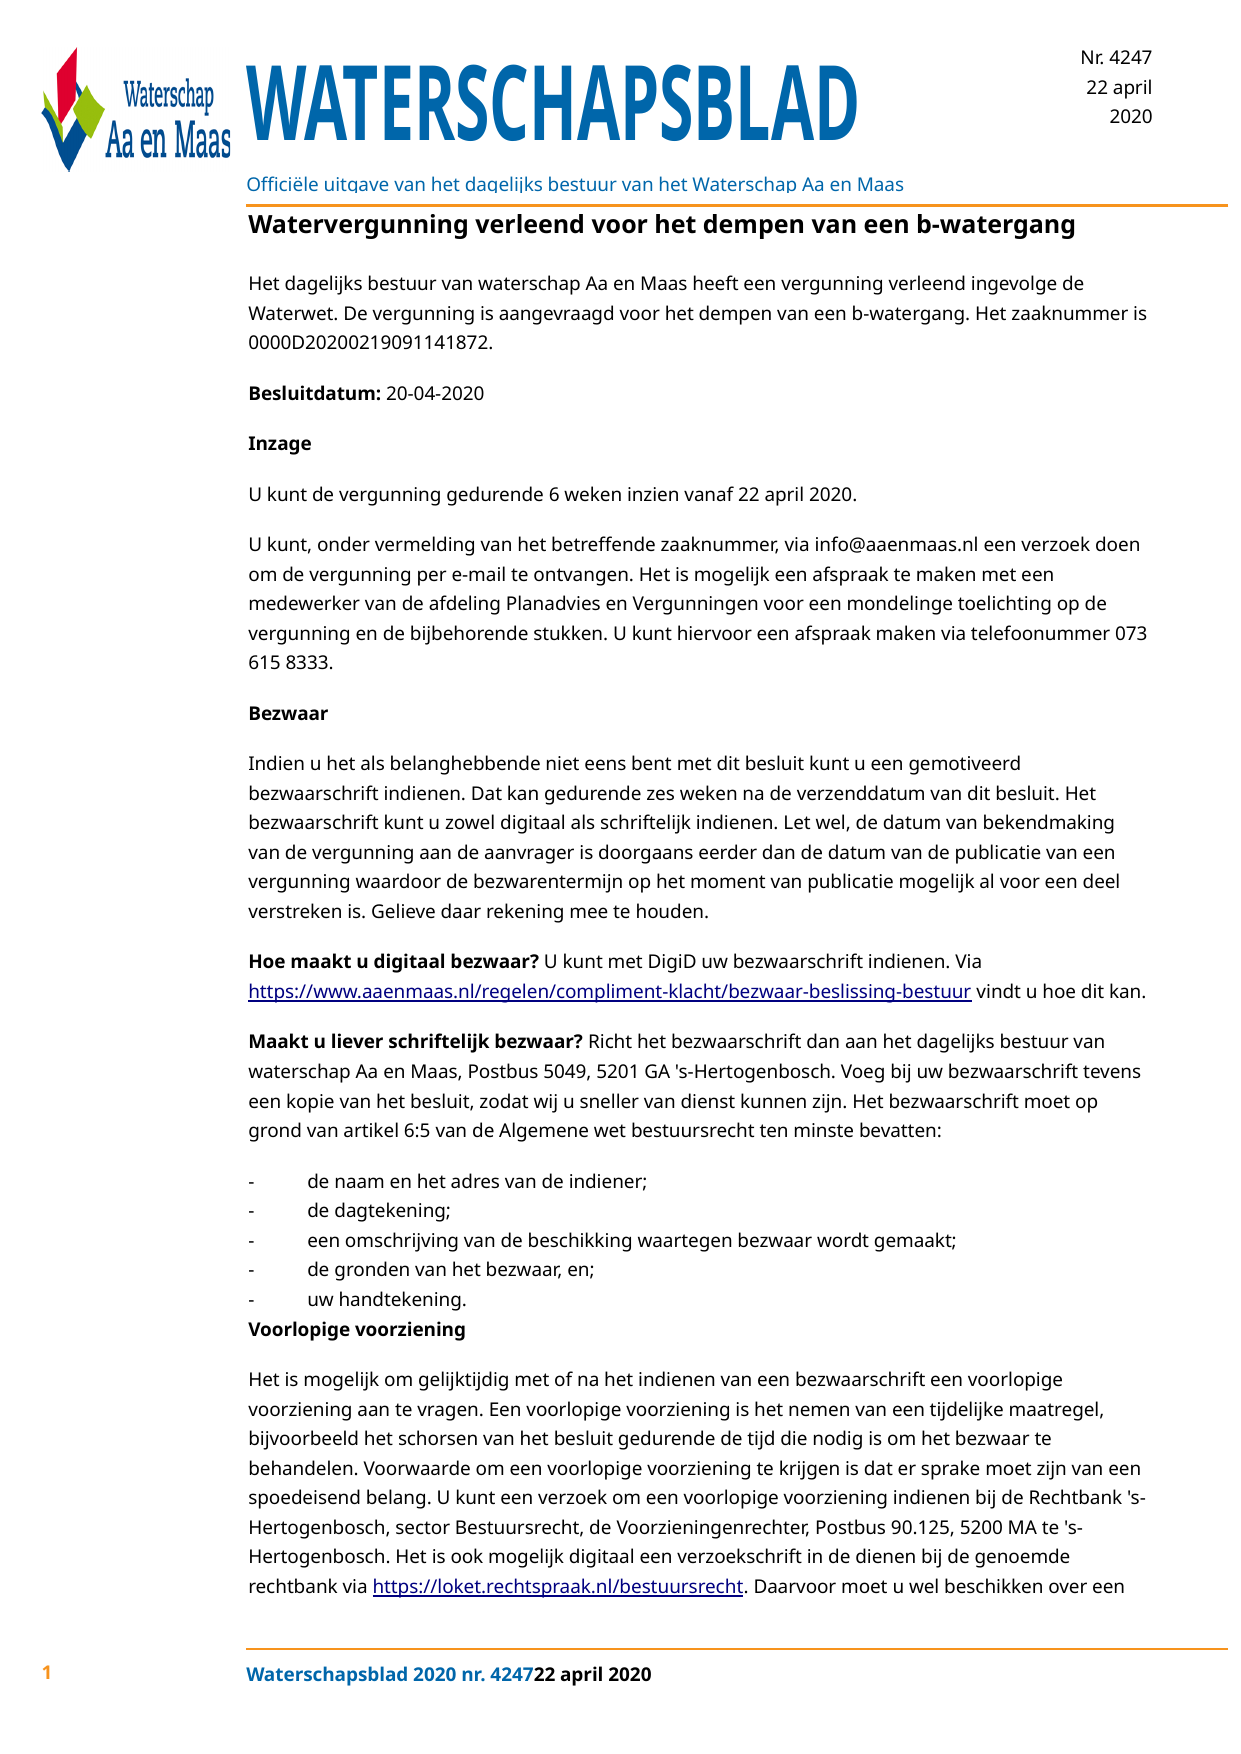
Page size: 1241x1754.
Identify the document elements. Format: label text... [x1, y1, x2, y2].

text U kunt, onder vermelding van het betreffende zaaknummer, via info@aaenmaas.nl een verzoek doen om de vergunning per e-mail te ontvangen. Het is mogelijk een afspraak te maken met een medewerker van de afdeling Planadvies en Vergunningen voor een mondelinge toelichting op de vergunning en de bijbehorende stukken. U kunt hiervoor een afspraak maken via telefoonummer 073 615 8333. [248, 531, 1152, 675]
text Voorlopige voorziening [248, 1316, 1152, 1341]
picture [41, 47, 231, 172]
list de dagtekening; [248, 1197, 1152, 1223]
text Het is mogelijk om gelijktijdig met of na het indienen van een bezwaarschrift een voorlopige voorziening aan te vragen. Een voorlopige voorziening is het nemen van een tijdelijke maatregel, bijvoorbeeld het schorsen van het besluit gedurende de tijd die nodig is om het bezwaar te behandelen. Voorwaarde om een voorlopige voorziening te krijgen is dat er sprake moet zijn van een spoedeisend belang. U kunt een verzoek om een voorlopige voorziening indienen bij de Rechtbank 's-Hertogenbosch, sector Bestuursrecht, de Voorzieningenrechter, Postbus 90.125, 5200 MA te 's-Hertogenbosch. Het is ook mogelijk digitaal een verzoekschrift in de dienen bij de genoemde rechtbank via https://loket.rechtspraak.nl/bestuursrecht. Daarvoor moet u wel beschikken over een [248, 1366, 1152, 1599]
list de naam en het adres van de indiener; [248, 1168, 1152, 1193]
text Maakt u liever schriftelijk bezwaar? Richt het bezwaarschrift dan aan het dagelijks bestuur van waterschap Aa en Maas, Postbus 5049, 5201 GA 's-Hertogenbosch. Voeg bij uw bezwaarschrift tevens een kopie van het besluit, zodat wij u sneller van dienst kunnen zijn. Het bezwaarschrift moet op grond van artikel 6:5 van de Algemene wet bestuursrecht ten minste bevatten: [248, 1029, 1152, 1143]
text Indien u het als belanghebbende niet eens bent met dit besluit kunt u een gemotiveerd bezwaarschrift indienen. Dat kan gedurende zes weken na de verzenddatum van dit besluit. Het bezwaarschrift kunt u zowel digitaal als schriftelijk indienen. Let wel, de datum van bekendmaking van de vergunning aan de aanvrager is doorgaans eerder dan de datum van de publicatie van een vergunning waardoor de bezwarentermijn op het moment van publicatie mogelijk al voor een deel verstreken is. Gelieve daar rekening mee te houden. [248, 750, 1152, 924]
text Hoe maakt u digitaal bezwaar? U kunt met DigiD uw bezwaarschrift indienen. Via https://www.aaenmaas.nl/regelen/compliment-klacht/bezwaar-beslissing-bestuur vindt u hoe dit kan. [248, 949, 1152, 1004]
text Besluitdatum: 20-04-2020 [248, 380, 1152, 406]
text Het dagelijks bestuur van waterschap Aa en Maas heeft een vergunning verleend ingevolge de Waterwet. De vergunning is aangevraagd voor het dempen van een b-watergang. Het zaaknummer is 0000D20200219091141872. [248, 270, 1152, 355]
text Inzage [248, 430, 1152, 456]
text Watervergunning verleend voor het dempen van een b-watergang [248, 207, 1152, 241]
list de gronden van het bezwaar, en; [248, 1257, 1152, 1282]
list uw handtekening. [248, 1286, 1152, 1312]
text U kunt de vergunning gedurende 6 weken inzien vanaf 22 april 2020. [248, 481, 1152, 506]
text Bezwaar [248, 700, 1152, 726]
list een omschrijving van de beschikking waartegen bezwaar wordt gemaakt; [248, 1227, 1152, 1253]
